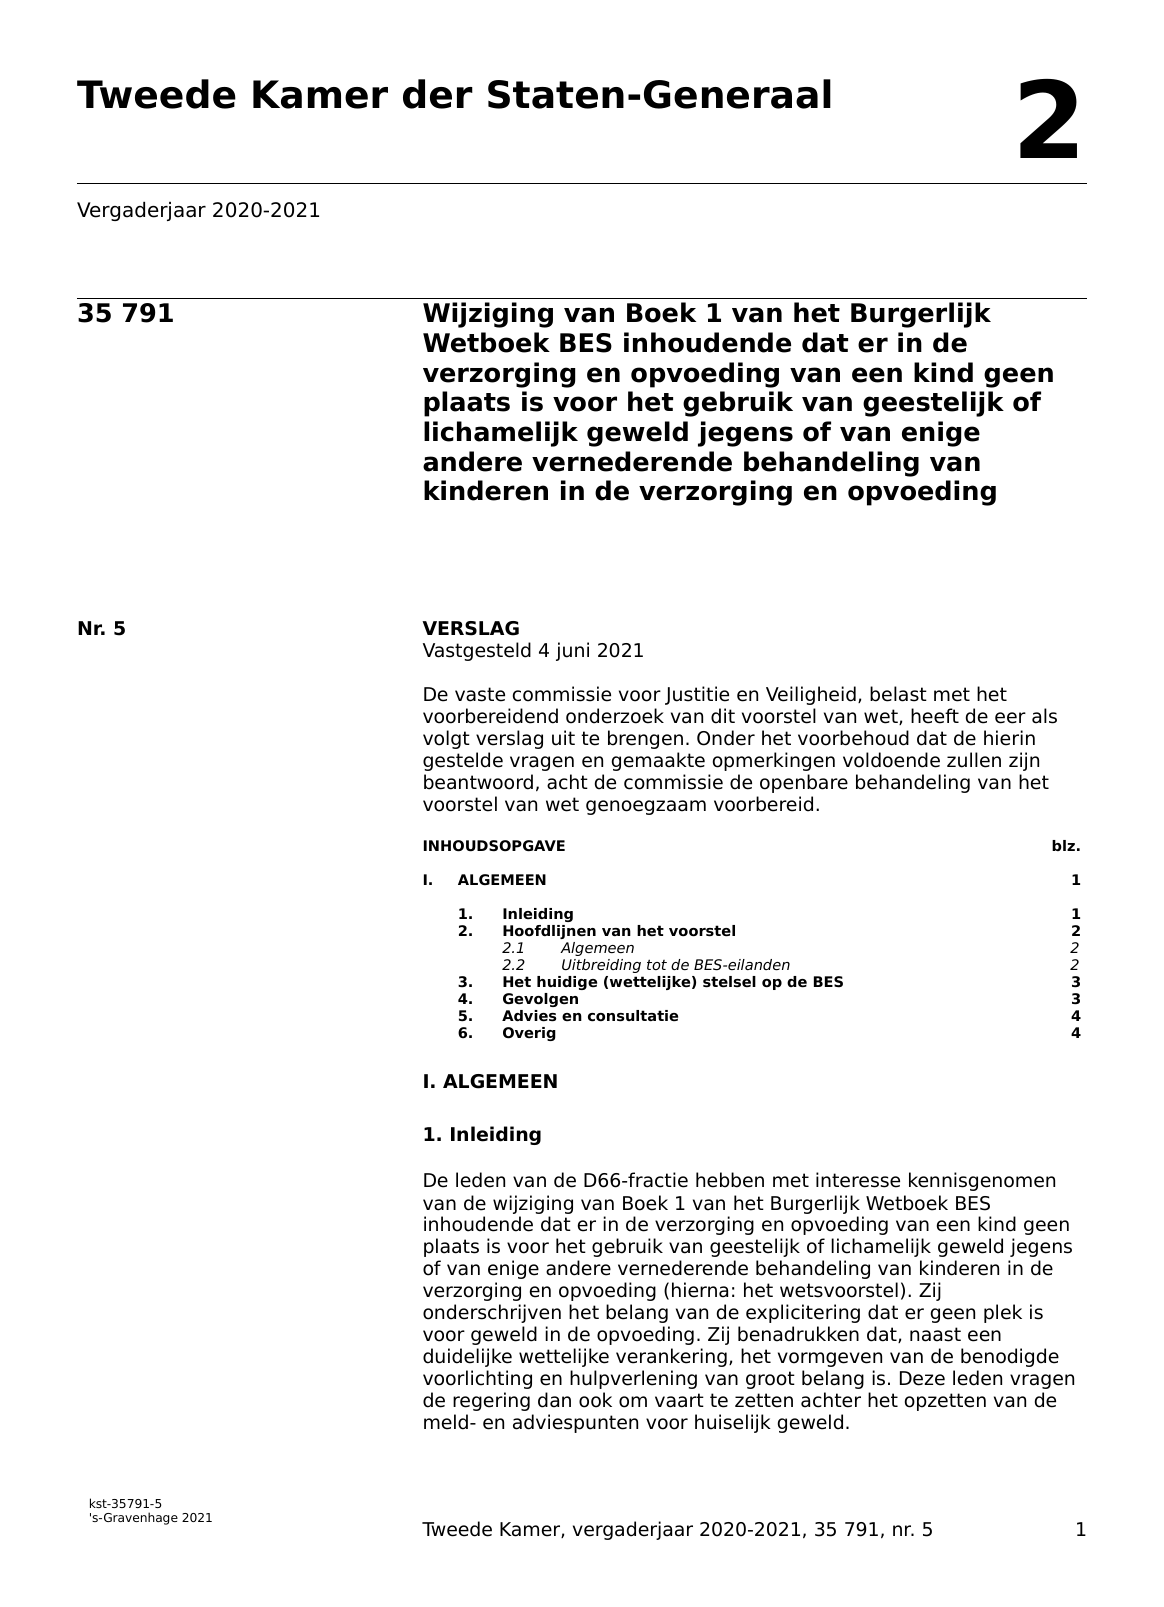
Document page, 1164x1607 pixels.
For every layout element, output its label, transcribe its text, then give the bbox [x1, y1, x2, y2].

table_cell 4 [1028, 1025, 1087, 1041]
table_cell 2 [1028, 923, 1087, 939]
table_cell I. [422, 872, 452, 889]
table_cell 4. [452, 991, 496, 1007]
text De vaste commissie voor Justitie en Veiligheid, belast met het voorbereidend onderzoek van dit voorstel van wet, heeft de eer als volgt verslag uit te brengen. Onder het voorbehoud dat de hierin gestelde vragen en gemaakte opmerkingen voldoende zullen zijn beantwoord, acht de commissie de openbare behandeling van het voorstel van wet genoegzaam voorbereid. [422, 684, 1087, 816]
table_cell Vergaderjaar 2020-2021 [77, 184, 1087, 298]
table_cell Algemeen [555, 940, 1027, 957]
table_cell Overig [496, 1025, 1027, 1041]
text kst-35791-5 [88, 1497, 323, 1511]
table_cell 2 [1028, 957, 1087, 973]
table_cell [555, 889, 1027, 906]
table_cell [555, 855, 1027, 872]
subtitle Nr. 5 VERSLAG [77, 618, 1087, 640]
table_header Tweede Kamer der Staten-Generaal [77, 59, 886, 183]
table_cell 3 [1028, 974, 1087, 991]
table_cell 1 [1028, 872, 1087, 889]
table_cell [452, 957, 496, 973]
table_cell [422, 957, 452, 973]
text 's-Gravenhage 2021 [88, 1511, 323, 1525]
table_cell [422, 923, 452, 939]
table_cell [1028, 855, 1087, 872]
table_cell ALGEMEEN [452, 872, 1027, 889]
table_cell [452, 940, 496, 957]
table_cell [1028, 889, 1087, 906]
table_cell 4 [1028, 1008, 1087, 1024]
subtitle 35 791 Wijziging van Boek 1 van het Burgerlijk Wetboek BES inhoudende dat er in de verzorging en opvoeding van een kind geen plaats is voor het gebruik van geestelijk of lichamelijk geweld jegens of van enige andere vernederende behandeling van kinderen in de verzorging en opvoeding [77, 299, 1087, 507]
table_cell 5. [452, 1008, 496, 1024]
table_cell [452, 889, 496, 906]
subtitle 1. Inleiding [422, 1123, 1087, 1145]
table_cell [422, 991, 452, 1007]
table_header INHOUDSOPGAVE [422, 838, 1027, 855]
table_cell 2.1 [496, 940, 555, 957]
table_header 2 [886, 59, 1087, 183]
table_header blz. [1028, 838, 1087, 855]
table_cell Hoofdlijnen van het voorstel [496, 923, 1027, 939]
table_cell 3. [452, 974, 496, 991]
table_cell [422, 1008, 452, 1024]
table_cell 1 [1028, 906, 1087, 923]
table_cell 2.2 [496, 957, 555, 973]
table_cell [496, 889, 555, 906]
table_cell [452, 855, 496, 872]
table_cell [422, 906, 452, 923]
table_cell Het huidige (wettelijke) stelsel op de BES [496, 974, 1027, 991]
table_cell Advies en consultatie [496, 1008, 1027, 1024]
table_cell [422, 974, 452, 991]
table_cell [422, 940, 452, 957]
subtitle I. ALGEMEEN [422, 1071, 1087, 1093]
text De leden van de D66-fractie hebben met interesse kennisgenomen van de wijziging van Boek 1 van het Burgerlijk Wetboek BES inhoudende dat er in de verzorging en opvoeding van een kind geen plaats is voor het gebruik van geestelijk of lichamelijk geweld jegens of van enige andere vernederende behandeling van kinderen in de verzorging en opvoeding (hierna: het wetsvoorstel). Zij onderschrijven het belang van de explicitering dat er geen plek is voor geweld in de opvoeding. Zij benadrukken dat, naast een duidelijke wettelijke verankering, het vormgeven van de benodigde voorlichting en hulpverlening van groot belang is. Deze leden vragen de regering dan ook om vaart te zetten achter het opzetten van de meld- en adviespunten voor huiselijk geweld. [422, 1170, 1087, 1434]
table_cell 2. [452, 923, 496, 939]
table_cell Gevolgen [496, 991, 1027, 1007]
table_cell Inleiding [496, 906, 1027, 923]
table_cell 3 [1028, 991, 1087, 1007]
table_cell [422, 889, 452, 906]
table_cell 6. [452, 1025, 496, 1041]
table_cell [422, 1025, 452, 1041]
table_cell 2 [1028, 940, 1087, 957]
table_cell [496, 855, 555, 872]
table_cell Uitbreiding tot de BES-eilanden [555, 957, 1027, 973]
text Vastgesteld 4 juni 2021 [422, 640, 1087, 662]
table_cell [422, 855, 452, 872]
table_cell 1. [452, 906, 496, 923]
